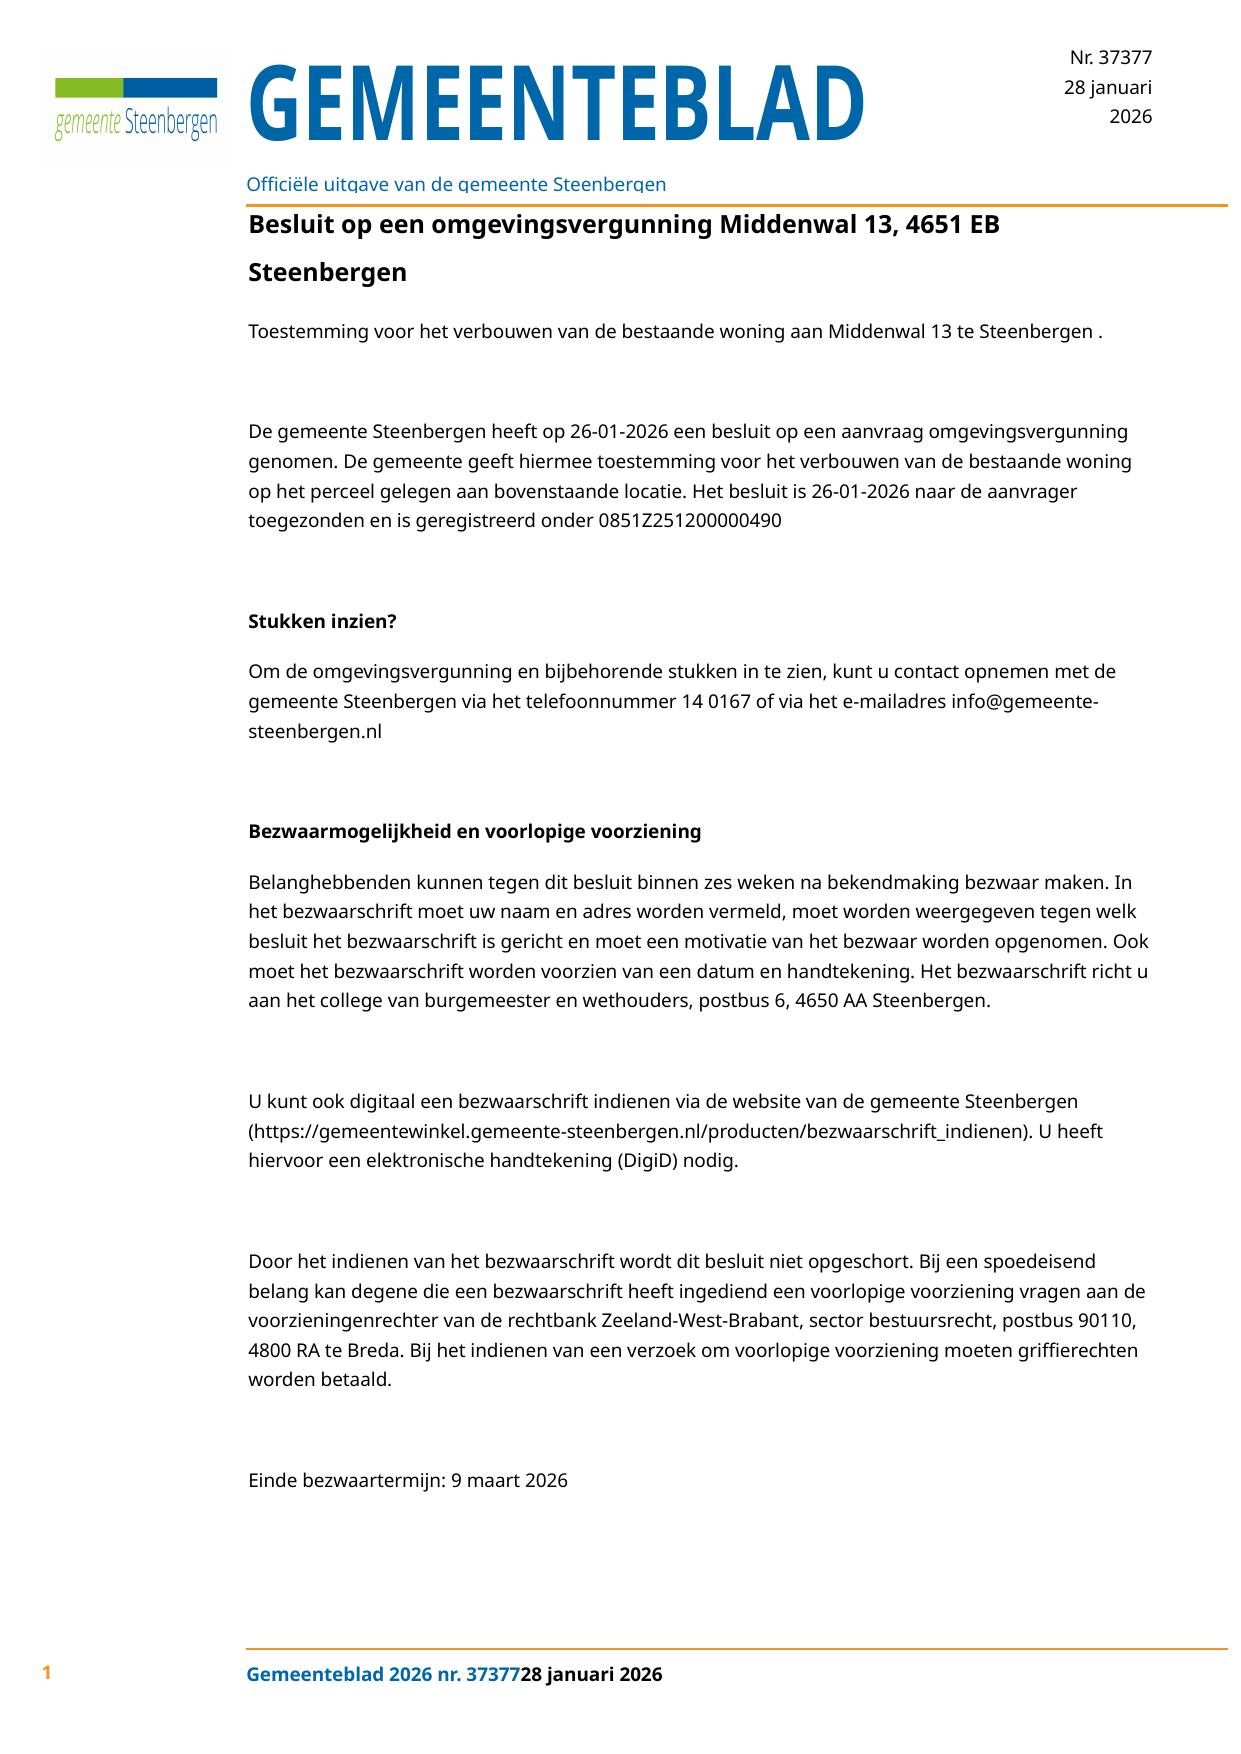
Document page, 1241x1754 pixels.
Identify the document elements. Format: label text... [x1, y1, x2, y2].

text Bezwaarmogelijkheid en voorlopige voorziening [248, 819, 1152, 844]
text Toestemming voor het verbouwen van de bestaande woning aan Middenwal 13 te Steenbergen . [248, 318, 1152, 344]
text Einde bezwaartermijn: 9 maart 2026 [248, 1467, 1152, 1493]
text U kunt ook digitaal een bezwaarschrift indienen via de website van de gemeente Steenbergen (https://gemeentewinkel.gemeente-steenbergen.nl/producten/bezwaarschrift_indienen). U heeft hiervoor een elektronische handtekening (DigiD) nodig. [248, 1088, 1152, 1173]
picture [41, 47, 231, 172]
text Besluit op een omgevingsvergunning Middenwal 13, 4651 EB Steenbergen [248, 207, 1152, 288]
text Stukken inzien? [248, 608, 1152, 634]
text Om de omgevingsvergunning en bijbehorende stukken in te zien, kunt u contact opnemen met de gemeente Steenbergen via het telefoonnummer 14 0167 of via het e-mailadres info@gemeente-steenbergen.nl [248, 659, 1152, 744]
text De gemeente Steenbergen heeft op 26-01-2026 een besluit op een aanvraag omgevingsvergunning genomen. De gemeente geeft hiermee toestemming voor het verbouwen van de bestaande woning op het perceel gelegen aan bovenstaande locatie. Het besluit is 26-01-2026 naar de aanvrager toegezonden en is geregistreerd onder 0851Z251200000490 [248, 419, 1152, 533]
text Door het indienen van het bezwaarschrift wordt dit besluit niet opgeschort. Bij een spoedeisend belang kan degene die een bezwaarschrift heeft ingediend een voorlopige voorziening vragen aan de voorzieningenrechter van de rechtbank Zeeland-West-Brabant, sector bestuursrecht, postbus 90110, 4800 RA te Breda. Bij het indienen van een verzoek om voorlopige voorziening moeten griffierechten worden betaald. [248, 1248, 1152, 1392]
text Belanghebbenden kunnen tegen dit besluit binnen zes weken na bekendmaking bezwaar maken. In het bezwaarschrift moet uw naam en adres worden vermeld, moet worden weergegeven tegen welk besluit het bezwaarschrift is gericht en moet een motivatie van het bezwaar worden opgenomen. Ook moet het bezwaarschrift worden voorzien van een datum en handtekening. Het bezwaarschrift richt u aan het college van burgemeester en wethouders, postbus 6, 4650 AA Steenbergen. [248, 869, 1152, 1013]
